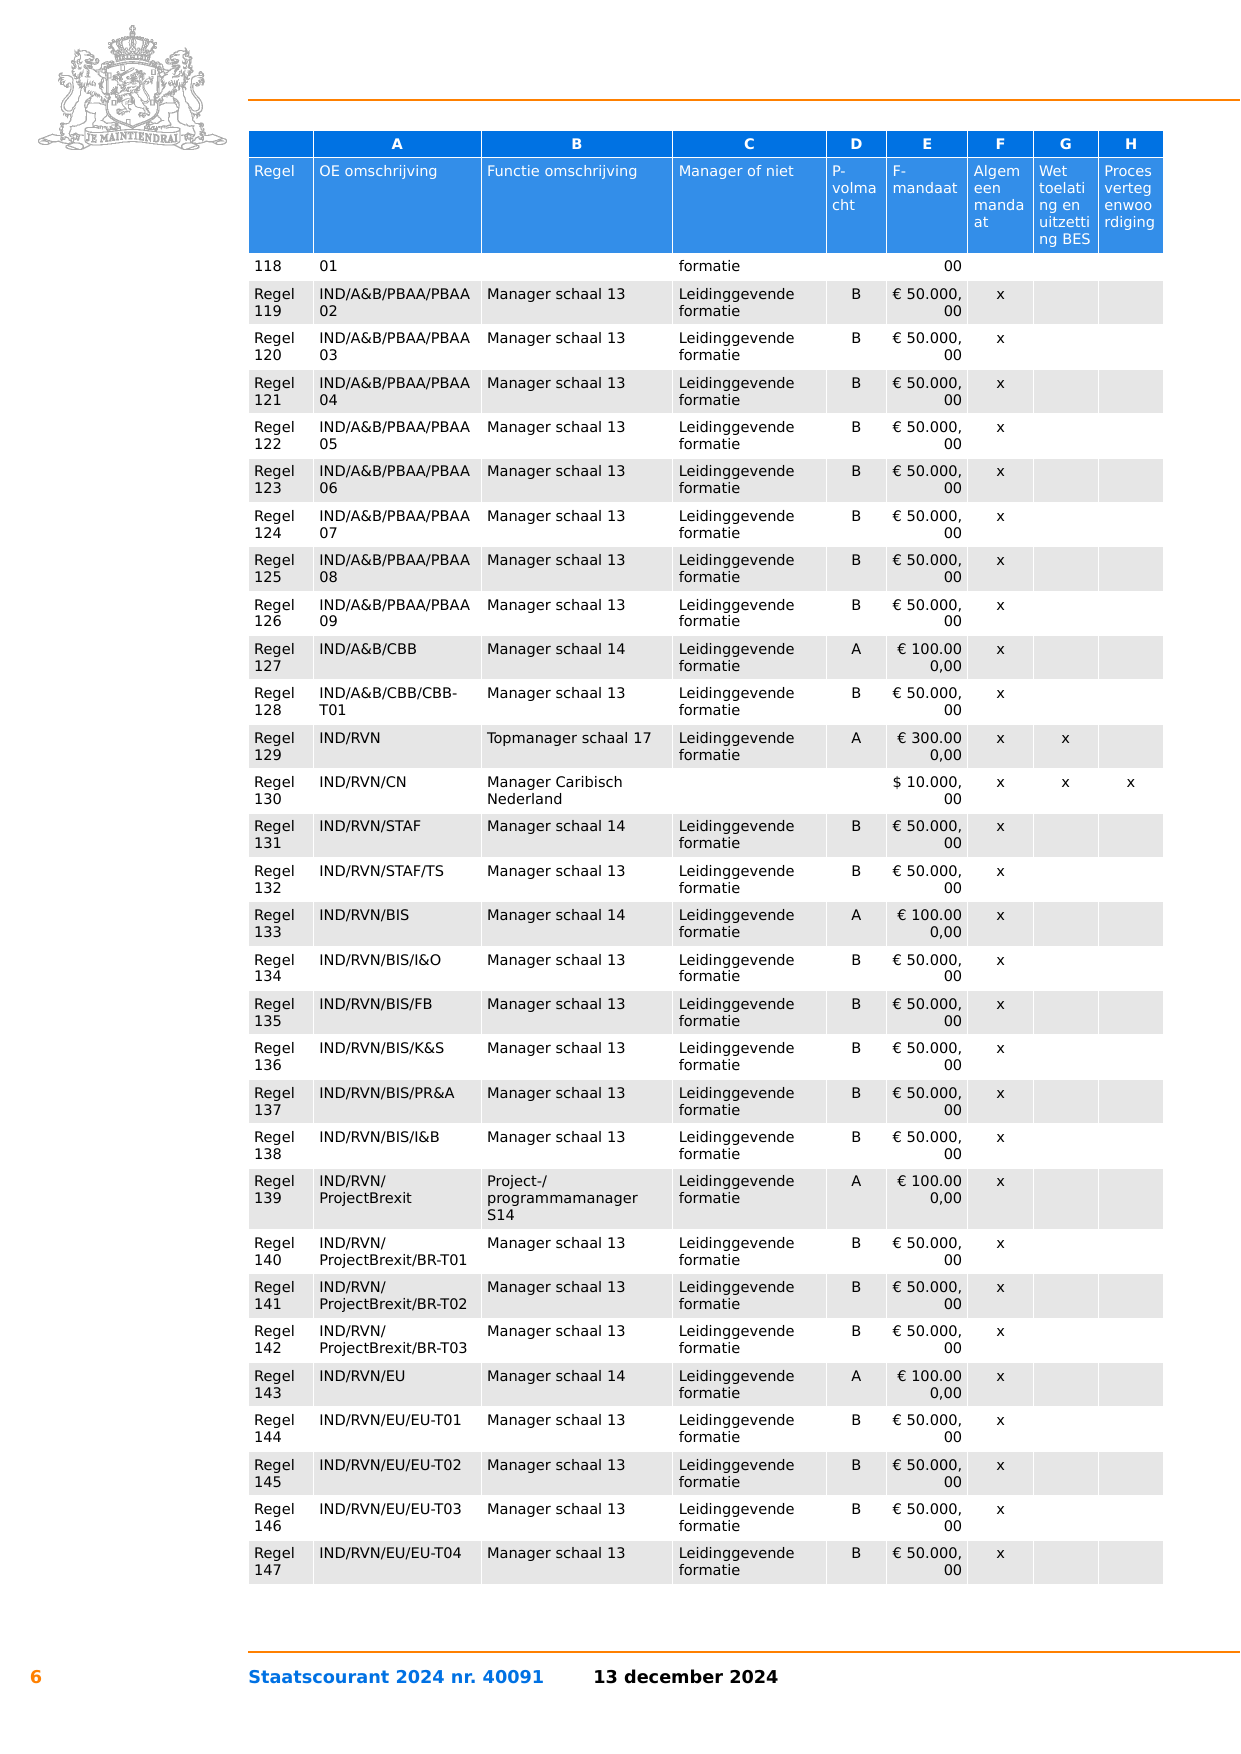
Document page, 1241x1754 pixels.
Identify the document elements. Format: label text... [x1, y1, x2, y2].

table_cell [1099, 325, 1163, 369]
table_cell B [827, 1496, 886, 1539]
table_cell IND/RVN/ProjectBrexit/BR-T02 [314, 1274, 481, 1318]
table_cell [1034, 1541, 1098, 1584]
table_cell x [968, 370, 1033, 413]
table_cell [1099, 947, 1163, 990]
table_cell Manager schaal 13 [482, 1408, 672, 1451]
table_cell € 50.000,00 [887, 1124, 967, 1167]
table_cell [1099, 370, 1163, 413]
table_cell x [968, 814, 1033, 857]
table_cell € 50.000,00 [887, 1452, 967, 1495]
table_cell Manager schaal 14 [482, 902, 672, 946]
table_cell Leidinggevende formatie [673, 1319, 826, 1362]
table_cell [1099, 1230, 1163, 1273]
table_cell IND/A&B/PBAA/PBAA 09 [314, 592, 481, 635]
table_cell x [968, 281, 1033, 324]
table_cell € 50.000,00 [887, 325, 967, 369]
table_cell € 50.000,00 [887, 1496, 967, 1539]
table_cell Leidinggevende formatie [673, 1274, 826, 1318]
table_header F [968, 131, 1033, 157]
table_cell Regel 144 [249, 1408, 313, 1451]
table_cell x [968, 414, 1033, 457]
table_cell [1034, 370, 1098, 413]
table_cell Regel [249, 158, 313, 253]
table_cell € 50.000,00 [887, 592, 967, 635]
table_cell [673, 769, 826, 812]
table_cell € 50.000,00 [887, 1230, 967, 1273]
table_cell [1099, 503, 1163, 546]
table_cell [1099, 814, 1163, 857]
table_cell Regel 133 [249, 902, 313, 946]
table_cell [1034, 1035, 1098, 1079]
table_cell Leidinggevende formatie [673, 370, 826, 413]
table_cell Manager schaal 13 [482, 547, 672, 591]
table_cell Manager schaal 13 [482, 947, 672, 990]
table_cell [1099, 725, 1163, 768]
table_cell x [968, 1496, 1033, 1539]
table_cell [1099, 1035, 1163, 1079]
table_cell Regel 139 [249, 1169, 313, 1229]
table_cell Regel 121 [249, 370, 313, 413]
table_cell [1099, 281, 1163, 324]
table_cell [1034, 680, 1098, 724]
table_cell Manager schaal 13 [482, 503, 672, 546]
table_cell [1099, 547, 1163, 591]
table_cell [1034, 503, 1098, 546]
table_cell € 50.000,00 [887, 281, 967, 324]
table_cell B [827, 1035, 886, 1079]
table_cell $ 10.000,00 [887, 769, 967, 812]
table_cell [827, 769, 886, 812]
table_cell Manager schaal 13 [482, 1452, 672, 1495]
table_cell Manager schaal 13 [482, 459, 672, 502]
table_cell Leidinggevende formatie [673, 547, 826, 591]
table_cell [1034, 814, 1098, 857]
table_cell x [968, 902, 1033, 946]
table_cell Leidinggevende formatie [673, 1124, 826, 1167]
table_cell Functie omschrijving [482, 158, 672, 253]
table_cell Leidinggevende formatie [673, 325, 826, 369]
table_cell Leidinggevende formatie [673, 814, 826, 857]
table_cell [1099, 1080, 1163, 1123]
table_cell [1099, 858, 1163, 901]
table_cell B [827, 814, 886, 857]
table_cell x [968, 503, 1033, 546]
table_cell Manager schaal 13 [482, 1035, 672, 1079]
table_cell Leidinggevende formatie [673, 1230, 826, 1273]
table_cell x [968, 858, 1033, 901]
table_cell € 50.000,00 [887, 858, 967, 901]
table_cell Regel 135 [249, 991, 313, 1034]
table_cell [482, 254, 672, 280]
table_cell x [968, 1124, 1033, 1167]
table_cell Manager schaal 13 [482, 370, 672, 413]
table_cell [1099, 636, 1163, 679]
table_header B [482, 131, 672, 157]
table_cell IND/RVN/EU [314, 1363, 481, 1406]
table_cell [1034, 1363, 1098, 1406]
table_cell Manager schaal 13 [482, 1274, 672, 1318]
table_cell Manager schaal 13 [482, 325, 672, 369]
table_cell Leidinggevende formatie [673, 1080, 826, 1123]
table_cell IND/A&B/PBAA/PBAA 05 [314, 414, 481, 457]
table_cell € 50.000,00 [887, 1408, 967, 1451]
table_cell Leidinggevende formatie [673, 281, 826, 324]
table_cell Manager schaal 13 [482, 858, 672, 901]
table_header D [827, 131, 886, 157]
table_cell Regel 123 [249, 459, 313, 502]
table_cell Regel 129 [249, 725, 313, 768]
table_cell IND/A&B/PBAA/PBAA 08 [314, 547, 481, 591]
table_cell [1034, 991, 1098, 1034]
table_cell [1034, 547, 1098, 591]
table_cell B [827, 547, 886, 591]
table_cell [1034, 1319, 1098, 1362]
table_cell [1099, 1408, 1163, 1451]
table_cell Regel 145 [249, 1452, 313, 1495]
table_cell Manager schaal 13 [482, 1230, 672, 1273]
table_cell B [827, 592, 886, 635]
table_cell x [968, 459, 1033, 502]
table_cell [1099, 1124, 1163, 1167]
table_cell 00 [887, 254, 967, 280]
table_cell Project-/programmamanager S14 [482, 1169, 672, 1229]
table_cell [1099, 592, 1163, 635]
table_cell Leidinggevende formatie [673, 725, 826, 768]
table_cell € 100.000,00 [887, 1169, 967, 1229]
table_cell B [827, 1124, 886, 1167]
table_cell x [968, 725, 1033, 768]
table_cell [1034, 1169, 1098, 1229]
table_cell x [968, 1408, 1033, 1451]
table_cell Wet toelating en uitzetting BES [1034, 158, 1098, 253]
table_cell x [968, 680, 1033, 724]
table_cell B [827, 858, 886, 901]
table_cell [1034, 902, 1098, 946]
table_cell IND/A&B/PBAA/PBAA 07 [314, 503, 481, 546]
table_cell IND/RVN/ProjectBrexit/BR-T01 [314, 1230, 481, 1273]
table_cell [1034, 1230, 1098, 1273]
table_cell Manager Caribisch Nederland [482, 769, 672, 812]
table_cell € 50.000,00 [887, 1274, 967, 1318]
table_cell IND/RVN/EU/EU-T04 [314, 1541, 481, 1584]
table_cell Regel 137 [249, 1080, 313, 1123]
table_cell Manager schaal 14 [482, 636, 672, 679]
table_cell Regel 146 [249, 1496, 313, 1539]
table_cell OE omschrijving [314, 158, 481, 253]
table_cell [968, 254, 1033, 280]
table_cell [1034, 636, 1098, 679]
table_header G [1034, 131, 1098, 157]
table_cell [1034, 592, 1098, 635]
table_cell B [827, 281, 886, 324]
table_cell Regel 127 [249, 636, 313, 679]
table_header E [887, 131, 967, 157]
table_cell Manager schaal 13 [482, 414, 672, 457]
table_cell Manager schaal 13 [482, 281, 672, 324]
table_header H [1099, 131, 1163, 157]
table_cell € 50.000,00 [887, 459, 967, 502]
table_cell € 50.000,00 [887, 1035, 967, 1079]
table_cell x [1034, 725, 1098, 768]
table_cell Manager schaal 14 [482, 814, 672, 857]
table_cell [1099, 1363, 1163, 1406]
table_cell [1034, 1496, 1098, 1539]
table_cell x [968, 1452, 1033, 1495]
table_cell IND/RVN/BIS/PR&A [314, 1080, 481, 1123]
table_cell € 50.000,00 [887, 547, 967, 591]
table_cell Leidinggevende formatie [673, 947, 826, 990]
table_cell x [968, 1541, 1033, 1584]
table_cell € 50.000,00 [887, 1080, 967, 1123]
table_cell B [827, 1408, 886, 1451]
table_cell IND/A&B/CBB [314, 636, 481, 679]
table_cell Leidinggevende formatie [673, 503, 826, 546]
table_cell Regel 140 [249, 1230, 313, 1273]
table_cell IND/RVN/BIS/I&B [314, 1124, 481, 1167]
table_cell € 50.000,00 [887, 1541, 967, 1584]
table_cell B [827, 459, 886, 502]
table_cell € 100.000,00 [887, 1363, 967, 1406]
table_cell Regel 120 [249, 325, 313, 369]
table_cell [827, 254, 886, 280]
table_cell [1034, 947, 1098, 990]
table_cell B [827, 1319, 886, 1362]
table_cell Manager schaal 13 [482, 1319, 672, 1362]
table_cell [1099, 991, 1163, 1034]
table_cell Regel 131 [249, 814, 313, 857]
table_cell [1034, 1274, 1098, 1318]
table_cell Leidinggevende formatie [673, 1496, 826, 1539]
table_cell [1099, 459, 1163, 502]
table_cell x [968, 769, 1033, 812]
table_cell Regel 147 [249, 1541, 313, 1584]
table_cell Leidinggevende formatie [673, 1408, 826, 1451]
table_cell x [968, 1274, 1033, 1318]
table_cell IND/RVN/BIS/I&O [314, 947, 481, 990]
table_cell Topmanager schaal 17 [482, 725, 672, 768]
table_cell IND/A&B/PBAA/PBAA 03 [314, 325, 481, 369]
table_cell Procesvertegenwoordiging [1099, 158, 1163, 253]
table_cell x [968, 1230, 1033, 1273]
table_cell Regel 119 [249, 281, 313, 324]
table_cell [1034, 1452, 1098, 1495]
table_cell [1099, 1452, 1163, 1495]
table_cell Regel 134 [249, 947, 313, 990]
picture [38, 25, 227, 150]
table_cell B [827, 1230, 886, 1273]
table_cell [1099, 1319, 1163, 1362]
table_cell IND/RVN/CN [314, 769, 481, 812]
table_cell Manager schaal 13 [482, 991, 672, 1034]
table_cell A [827, 1363, 886, 1406]
table_cell 01 [314, 254, 481, 280]
table_cell B [827, 1541, 886, 1584]
table_cell Regel 138 [249, 1124, 313, 1167]
table_cell x [1099, 769, 1163, 812]
table_header C [673, 131, 826, 157]
table_cell € 300.000,00 [887, 725, 967, 768]
table_cell x [968, 1080, 1033, 1123]
table_cell Regel 125 [249, 547, 313, 591]
table_cell Manager schaal 13 [482, 680, 672, 724]
table_cell x [968, 325, 1033, 369]
table_cell Manager schaal 13 [482, 1080, 672, 1123]
table_cell IND/RVN/EU/EU-T03 [314, 1496, 481, 1539]
table_cell IND/A&B/PBAA/PBAA 04 [314, 370, 481, 413]
table_cell x [968, 991, 1033, 1034]
table_cell IND/RVN/BIS/FB [314, 991, 481, 1034]
table_cell B [827, 1274, 886, 1318]
table_cell € 50.000,00 [887, 414, 967, 457]
table_cell Algemeen mandaat [968, 158, 1033, 253]
table_cell IND/A&B/PBAA/PBAA 02 [314, 281, 481, 324]
table_cell € 100.000,00 [887, 902, 967, 946]
table_cell Regel 141 [249, 1274, 313, 1318]
table_cell x [968, 947, 1033, 990]
table_cell Regel 126 [249, 592, 313, 635]
table_header A [314, 131, 481, 157]
table_cell A [827, 725, 886, 768]
table_cell IND/RVN/ProjectBrexit/BR-T03 [314, 1319, 481, 1362]
table_cell [1099, 680, 1163, 724]
table_cell [1099, 1169, 1163, 1229]
table_cell x [968, 1169, 1033, 1229]
table_cell B [827, 1452, 886, 1495]
table_cell Leidinggevende formatie [673, 636, 826, 679]
table_cell [1034, 281, 1098, 324]
table_cell € 50.000,00 [887, 947, 967, 990]
table_cell x [968, 592, 1033, 635]
table_cell Regel 142 [249, 1319, 313, 1362]
table_cell [1034, 254, 1098, 280]
table_cell Leidinggevende formatie [673, 459, 826, 502]
table_cell Manager schaal 14 [482, 1363, 672, 1406]
table_cell Regel 122 [249, 414, 313, 457]
table_cell Manager schaal 13 [482, 592, 672, 635]
table_cell [1034, 459, 1098, 502]
table_cell Regel 132 [249, 858, 313, 901]
table_cell x [968, 1319, 1033, 1362]
table_cell € 50.000,00 [887, 991, 967, 1034]
table_cell [1034, 325, 1098, 369]
table_cell € 50.000,00 [887, 370, 967, 413]
table_cell P-volmacht [827, 158, 886, 253]
table_cell x [968, 547, 1033, 591]
table_cell IND/A&B/PBAA/PBAA 06 [314, 459, 481, 502]
table_cell B [827, 991, 886, 1034]
table_cell F-mandaat [887, 158, 967, 253]
table_cell A [827, 636, 886, 679]
table_cell Manager schaal 13 [482, 1496, 672, 1539]
table_cell Regel 128 [249, 680, 313, 724]
table_cell € 50.000,00 [887, 503, 967, 546]
table_cell [1034, 414, 1098, 457]
table_cell IND/A&B/CBB/CBB-T01 [314, 680, 481, 724]
table_cell [1034, 1124, 1098, 1167]
table_cell B [827, 680, 886, 724]
table_cell 118 [249, 254, 313, 280]
table_cell Regel 130 [249, 769, 313, 812]
table_cell formatie [673, 254, 826, 280]
table_cell B [827, 325, 886, 369]
table_cell x [968, 1035, 1033, 1079]
table_cell [1099, 1496, 1163, 1539]
table_cell IND/RVN/BIS [314, 902, 481, 946]
table_cell Leidinggevende formatie [673, 680, 826, 724]
table_cell [1034, 1408, 1098, 1451]
table_cell Leidinggevende formatie [673, 902, 826, 946]
table_cell IND/RVN/STAF [314, 814, 481, 857]
table_cell [1099, 1274, 1163, 1318]
table_cell A [827, 1169, 886, 1229]
table_header [249, 131, 313, 157]
table_cell Leidinggevende formatie [673, 1452, 826, 1495]
table_cell Leidinggevende formatie [673, 1035, 826, 1079]
table_cell [1034, 1080, 1098, 1123]
table_cell B [827, 503, 886, 546]
table_cell x [1034, 769, 1098, 812]
table_cell Manager schaal 13 [482, 1124, 672, 1167]
table_cell Leidinggevende formatie [673, 858, 826, 901]
table_cell [1034, 858, 1098, 901]
table_cell Regel 124 [249, 503, 313, 546]
table_cell IND/RVN/EU/EU-T02 [314, 1452, 481, 1495]
table_cell B [827, 370, 886, 413]
table_cell Leidinggevende formatie [673, 414, 826, 457]
table_cell x [968, 636, 1033, 679]
table_cell Leidinggevende formatie [673, 991, 826, 1034]
table_cell € 50.000,00 [887, 814, 967, 857]
table_cell [1099, 902, 1163, 946]
table_cell Manager of niet [673, 158, 826, 253]
table_cell A [827, 902, 886, 946]
table_cell € 50.000,00 [887, 1319, 967, 1362]
table_cell [1099, 254, 1163, 280]
table_cell Leidinggevende formatie [673, 592, 826, 635]
table_cell IND/RVN/EU/EU-T01 [314, 1408, 481, 1451]
table_cell Leidinggevende formatie [673, 1363, 826, 1406]
table_cell [1099, 1541, 1163, 1584]
table_cell € 50.000,00 [887, 680, 967, 724]
table_cell x [968, 1363, 1033, 1406]
table_cell B [827, 1080, 886, 1123]
table_cell IND/RVN/STAF/TS [314, 858, 481, 901]
table_cell Leidinggevende formatie [673, 1169, 826, 1229]
table_cell IND/RVN/BIS/K&S [314, 1035, 481, 1079]
table_cell [1099, 414, 1163, 457]
table_cell Manager schaal 13 [482, 1541, 672, 1584]
table_cell IND/RVN/ProjectBrexit [314, 1169, 481, 1229]
table_cell Regel 143 [249, 1363, 313, 1406]
table_cell Leidinggevende formatie [673, 1541, 826, 1584]
table_cell € 100.000,00 [887, 636, 967, 679]
table_cell Regel 136 [249, 1035, 313, 1079]
table_cell IND/RVN [314, 725, 481, 768]
table_cell B [827, 947, 886, 990]
table_cell B [827, 414, 886, 457]
